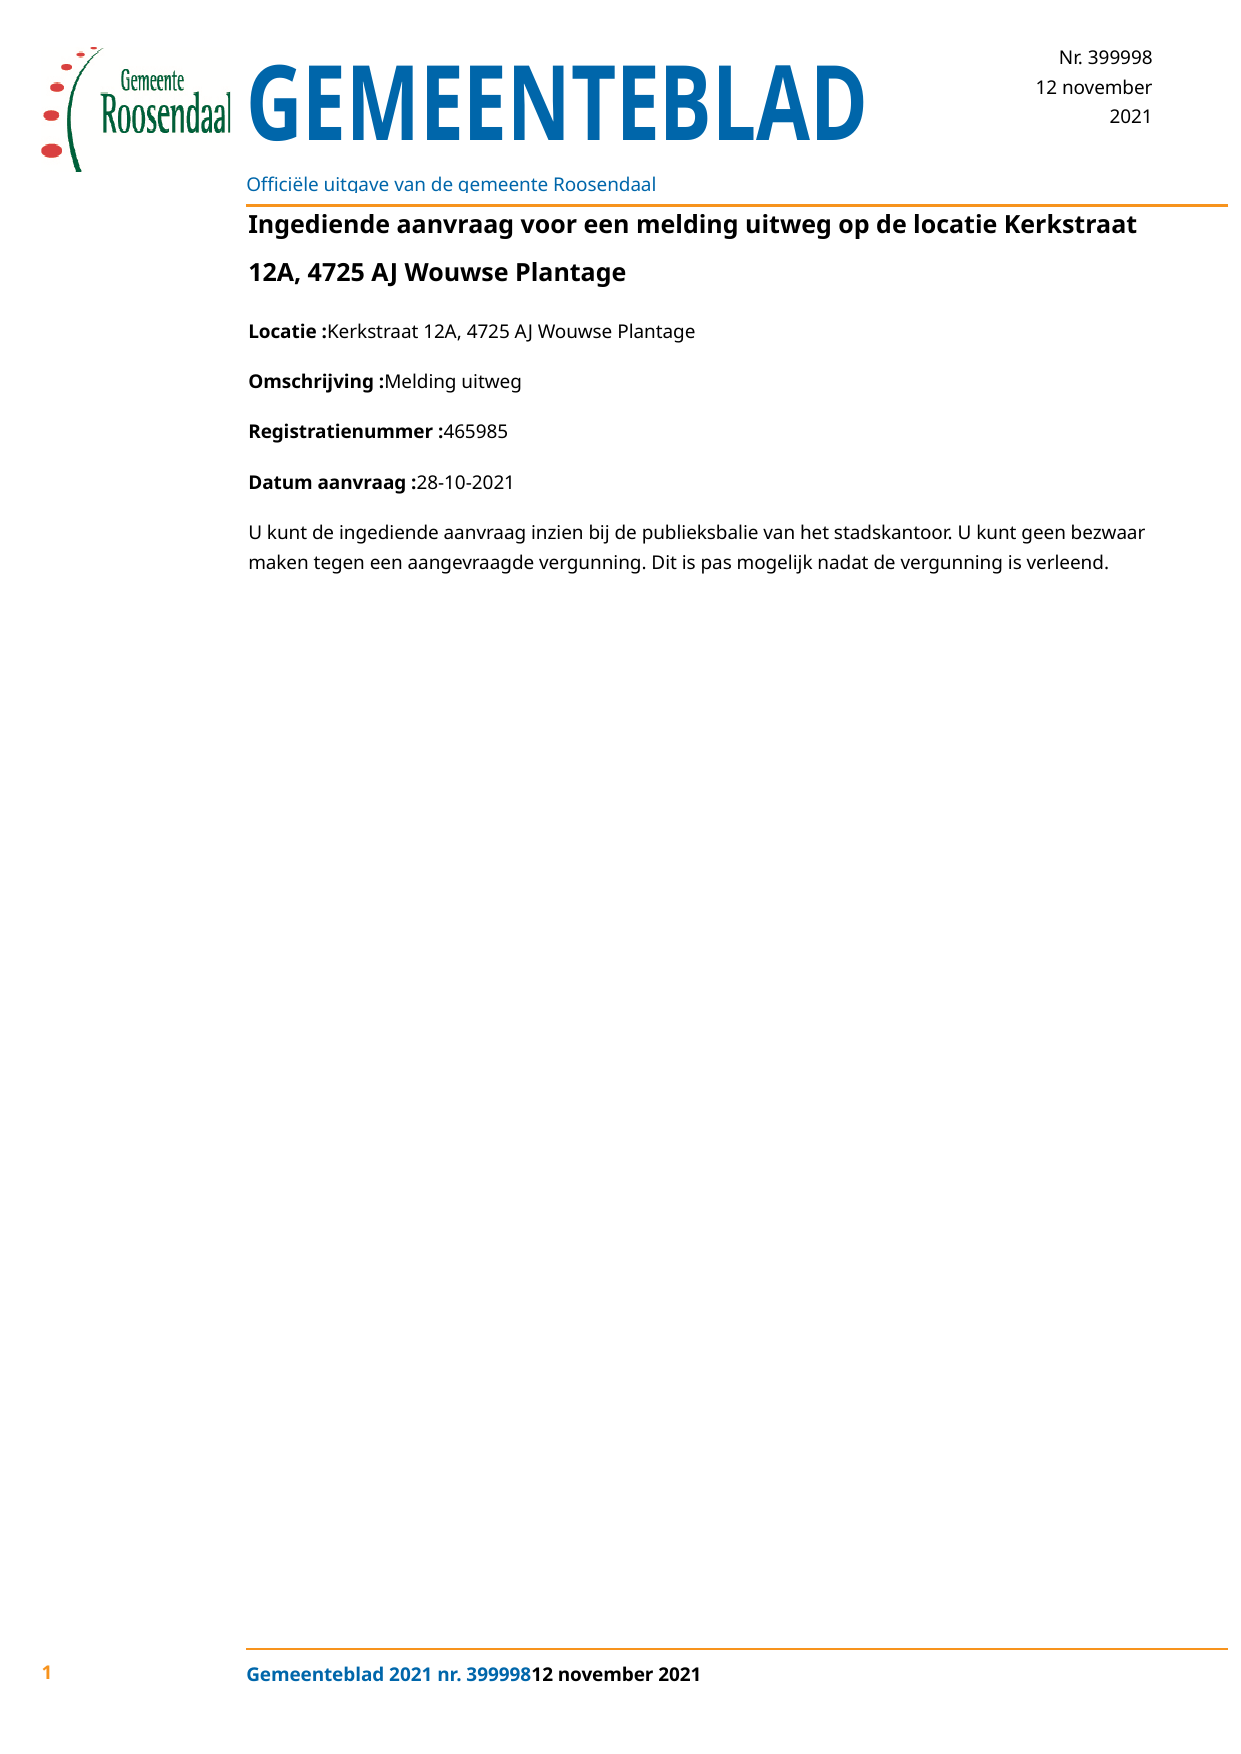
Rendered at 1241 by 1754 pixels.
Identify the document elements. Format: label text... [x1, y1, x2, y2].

text Datum aanvraag :28-10-2021 [248, 469, 1152, 495]
text Registratienummer :465985 [248, 419, 1152, 444]
text Locatie :Kerkstraat 12A, 4725 AJ Wouwse Plantage [248, 318, 1152, 344]
text Ingediende aanvraag voor een melding uitweg op de locatie Kerkstraat 12A, 4725 AJ Wouwse Plantage [248, 207, 1152, 288]
text Omschrijving :Melding uitweg [248, 368, 1152, 394]
text U kunt de ingediende aanvraag inzien bij de publieksbalie van het stadskantoor. U kunt geen bezwaar maken tegen een aangevraagde vergunning. Dit is pas mogelijk nadat de vergunning is verleend. [248, 519, 1152, 575]
picture [41, 47, 231, 172]
